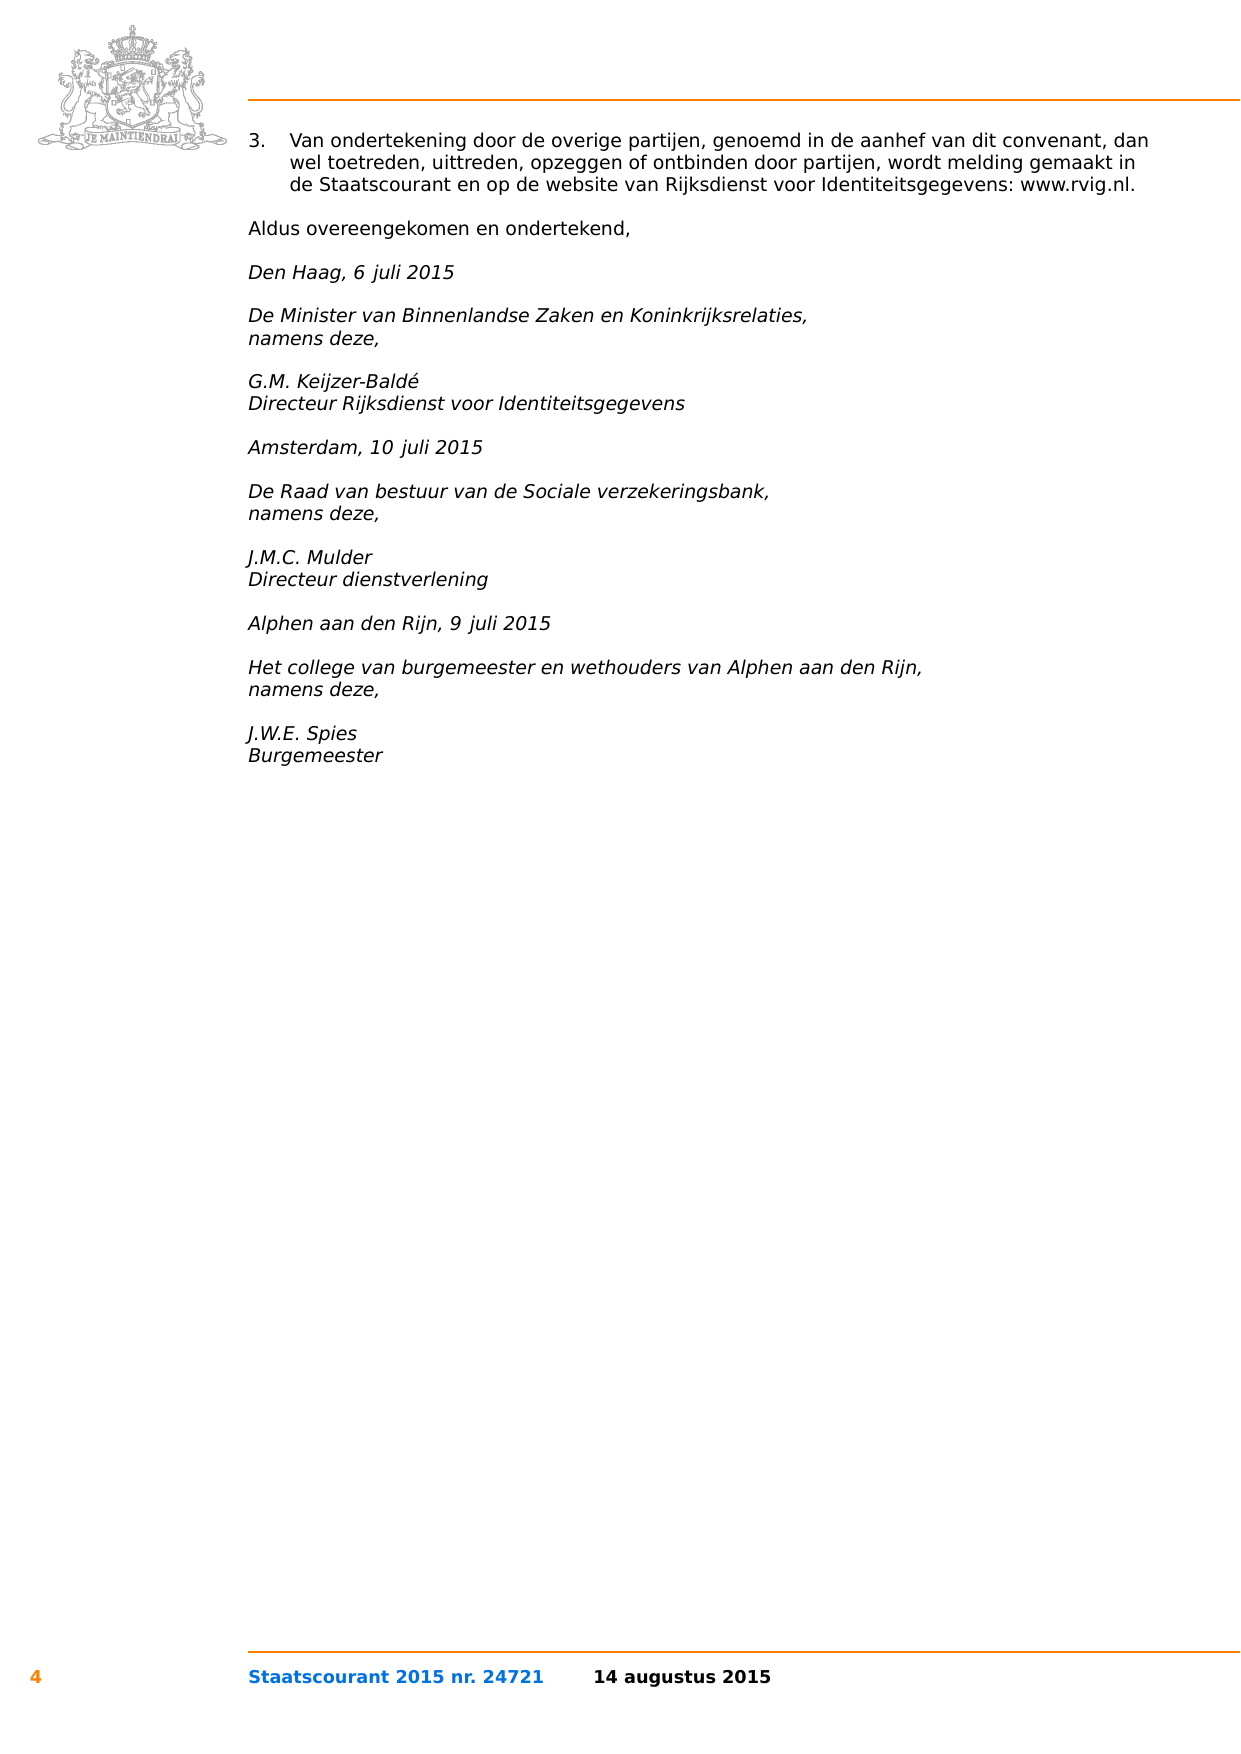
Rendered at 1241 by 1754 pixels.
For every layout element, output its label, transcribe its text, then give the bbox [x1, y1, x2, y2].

text De Minister van Binnenlandse Zaken en Koninkrijksrelaties, namens deze, G.M. Keijzer-Baldé Directeur Rijksdienst voor Identiteitsgegevens [248, 305, 1163, 415]
text Het college van burgemeester en wethouders van Alphen aan den Rijn, namens deze, J.W.E. Spies Burgemeester [248, 657, 1163, 767]
picture [38, 25, 227, 150]
text 3. Van ondertekening door de overige partijen, genoemd in de aanhef van dit convenant, dan wel toetreden, uittreden, opzeggen of ontbinden door partijen, wordt melding gemaakt in de Staatscourant en op de website van Rijksdienst voor Identiteitsgegevens: www.rvig.nl. [248, 130, 1163, 196]
text De Raad van bestuur van de Sociale verzekeringsbank, namens deze, J.M.C. Mulder Directeur dienstverlening [248, 481, 1163, 591]
text Den Haag, 6 juli 2015 [248, 262, 1163, 283]
text Aldus overeengekomen en ondertekend, [248, 218, 1163, 240]
text Alphen aan den Rijn, 9 juli 2015 [248, 613, 1163, 635]
text Amsterdam, 10 juli 2015 [248, 437, 1163, 459]
